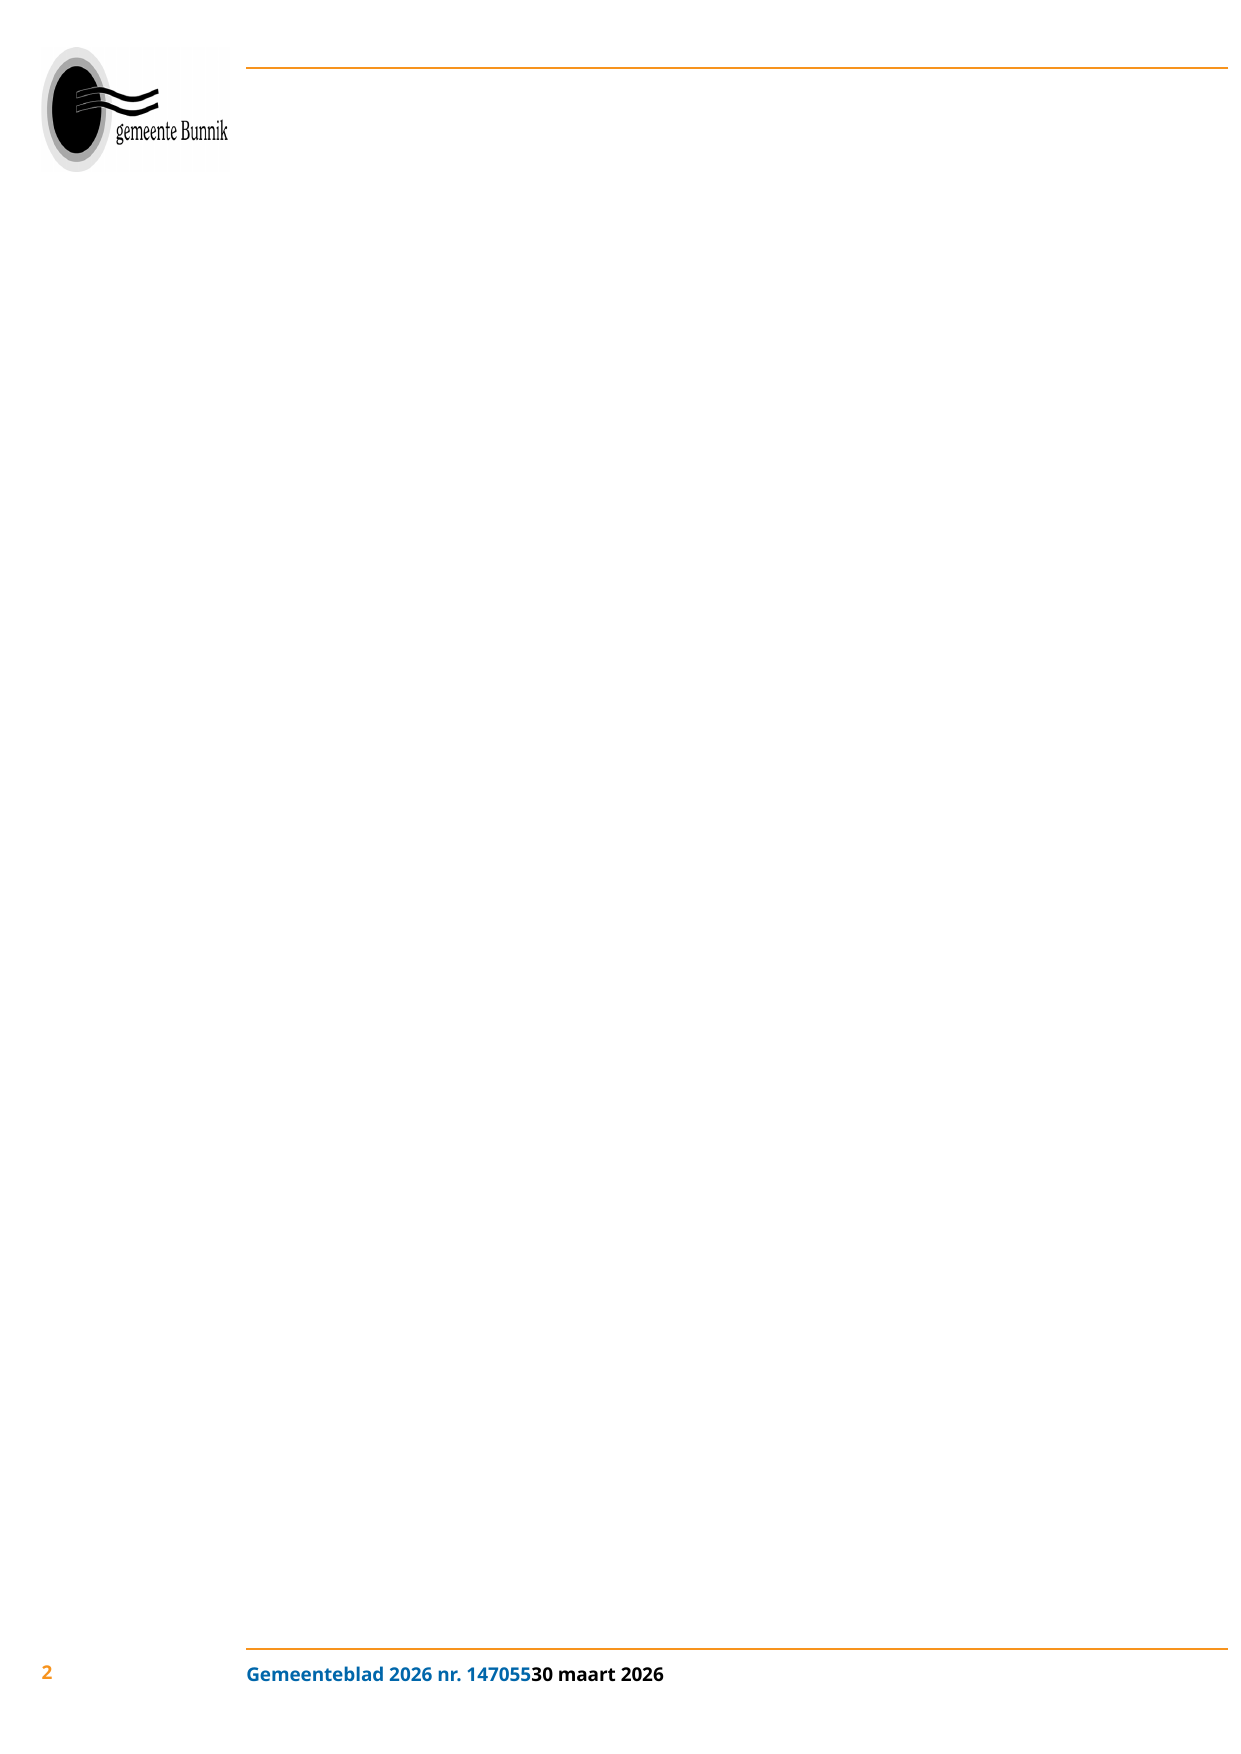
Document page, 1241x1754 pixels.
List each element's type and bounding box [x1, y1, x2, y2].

picture [41, 47, 231, 172]
